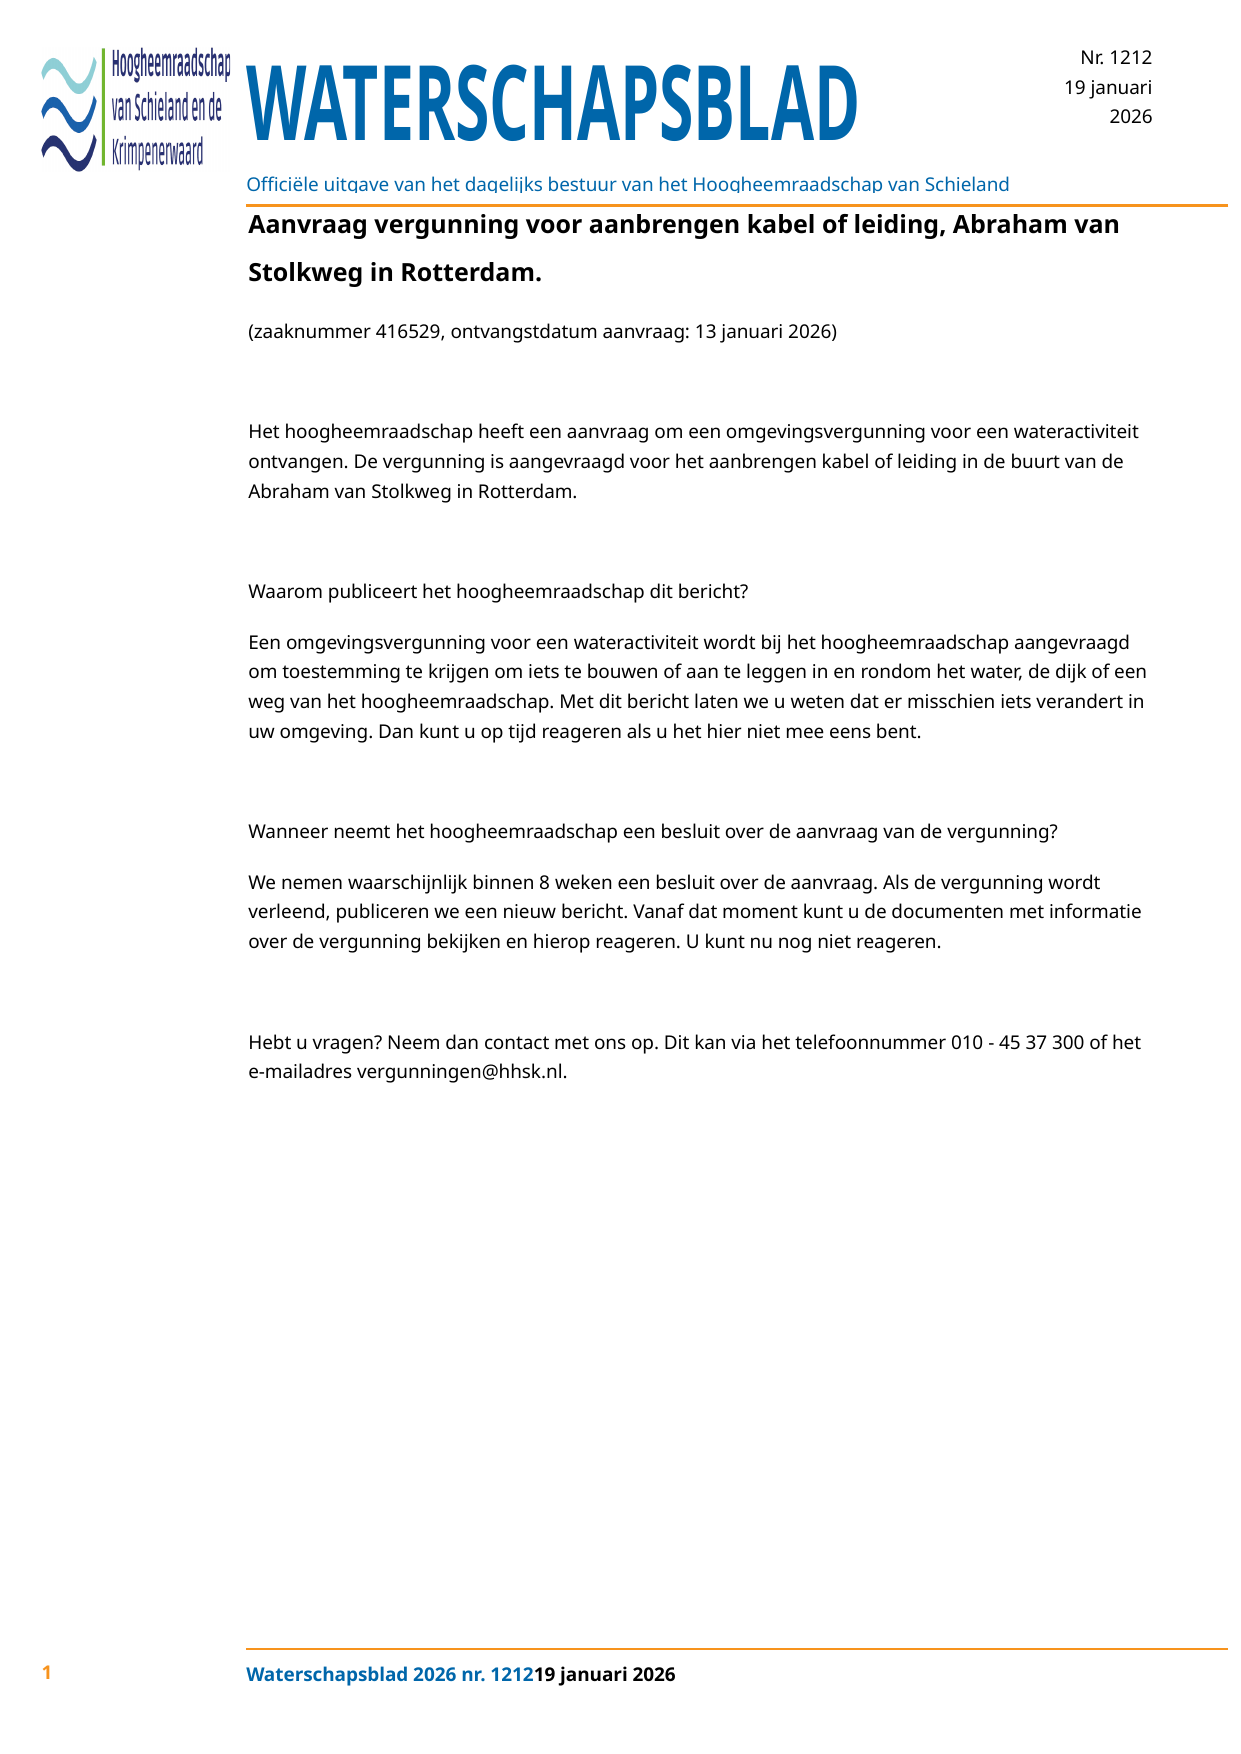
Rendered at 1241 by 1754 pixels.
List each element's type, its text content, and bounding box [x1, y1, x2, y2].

text Wanneer neemt het hoogheemraadschap een besluit over de aanvraag van de vergunning? [248, 819, 1152, 844]
text We nemen waarschijnlijk binnen 8 weken een besluit over de aanvraag. Als de vergunning wordt verleend, publiceren we een nieuw bericht. Vanaf dat moment kunt u de documenten met informatie over de vergunning bekijken en hierop reageren. U kunt nu nog niet reageren. [248, 869, 1152, 954]
text Het hoogheemraadschap heeft een aanvraag om een omgevingsvergunning voor een wateractiviteit ontvangen. De vergunning is aangevraagd voor het aanbrengen kabel of leiding in de buurt van de Abraham van Stolkweg in Rotterdam. [248, 419, 1152, 504]
text Aanvraag vergunning voor aanbrengen kabel of leiding, Abraham van Stolkweg in Rotterdam. [248, 207, 1152, 288]
text Waarom publiceert het hoogheemraadschap dit bericht? [248, 579, 1152, 604]
text Hebt u vragen? Neem dan contact met ons op. Dit kan via het telefoonnummer 010 - 45 37 300 of het e-mailadres vergunningen@hhsk.nl. [248, 1029, 1152, 1084]
text Een omgevingsvergunning voor een wateractiviteit wordt bij het hoogheemraadschap aangevraagd om toestemming te krijgen om iets te bouwen of aan te leggen in en rondom het water, de dijk of een weg van het hoogheemraadschap. Met dit bericht laten we u weten dat er misschien iets verandert in uw omgeving. Dan kunt u op tijd reageren als u het hier niet mee eens bent. [248, 629, 1152, 744]
picture [41, 47, 231, 172]
text (zaaknummer 416529, ontvangstdatum aanvraag: 13 januari 2026) [248, 318, 1152, 344]
